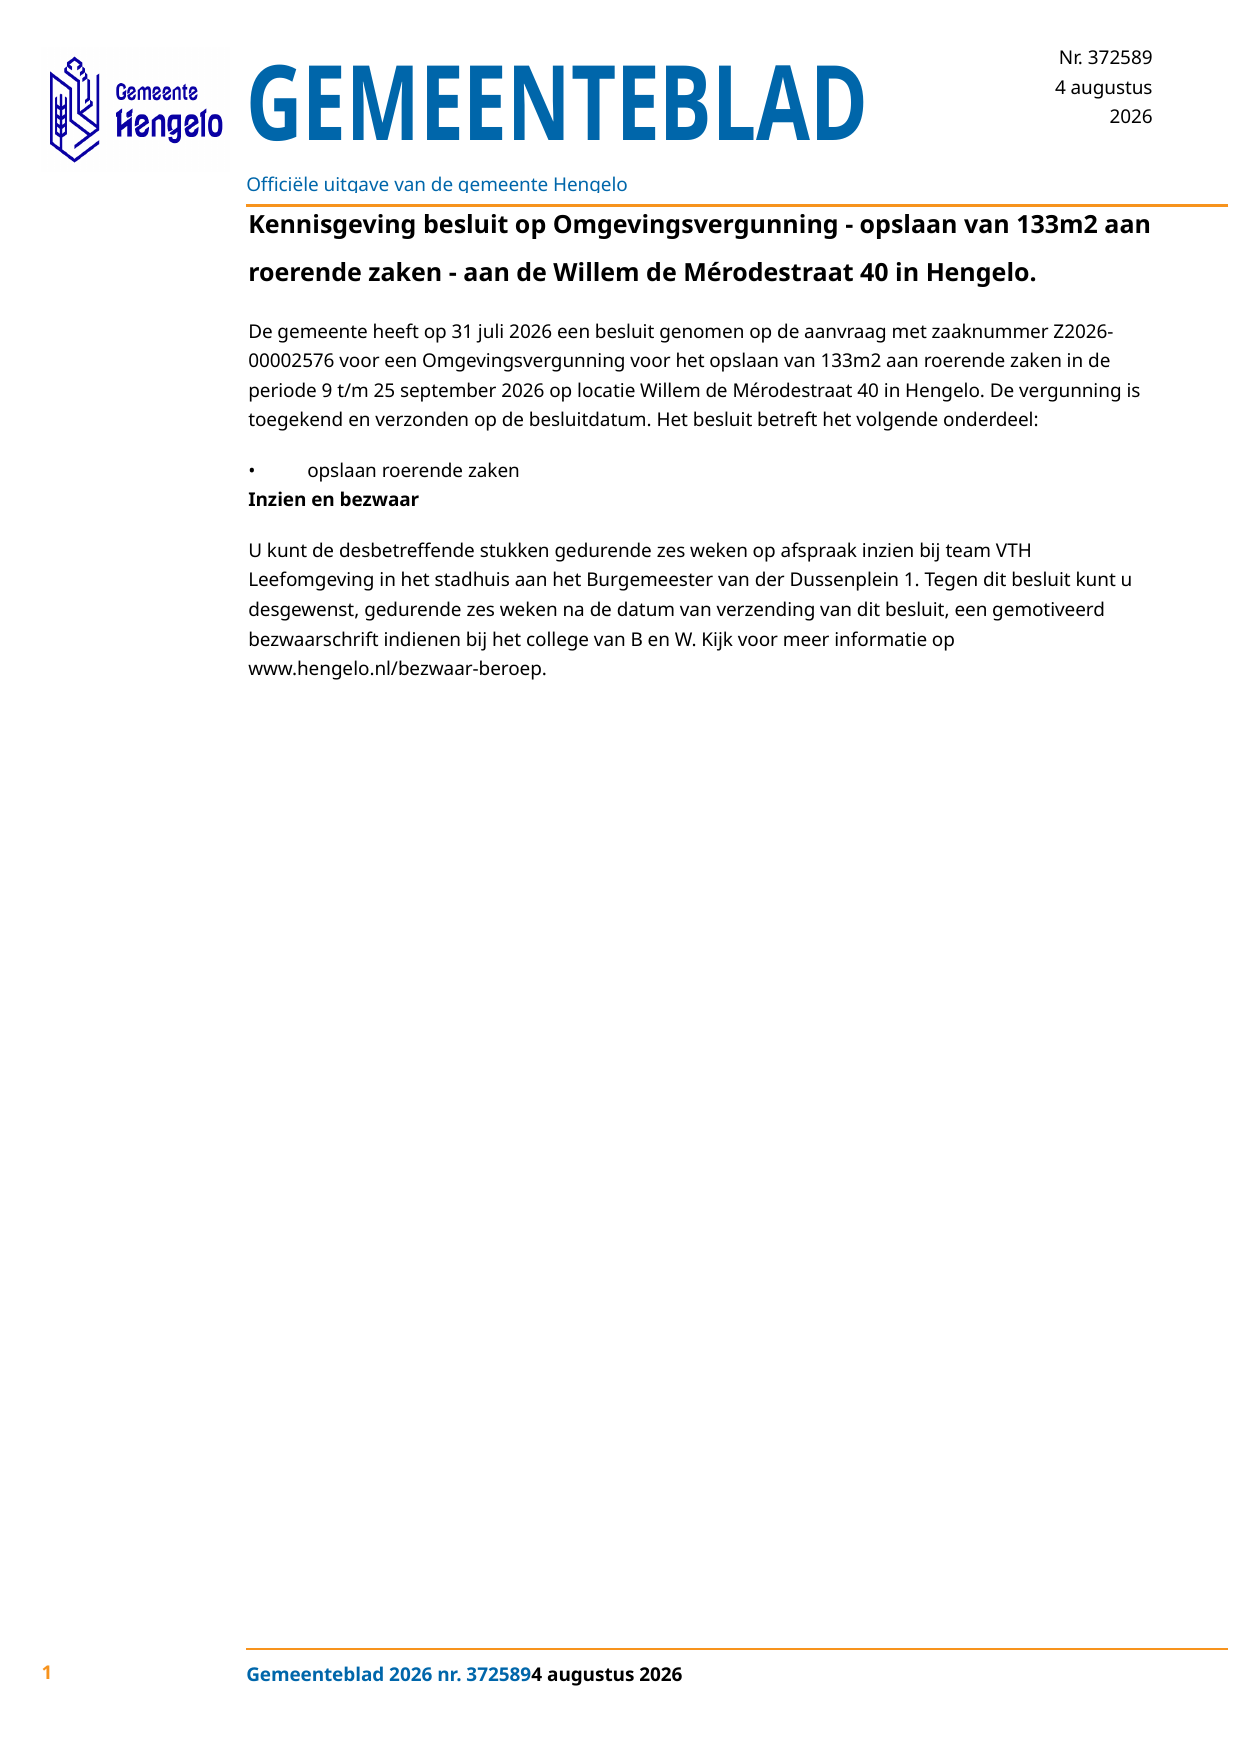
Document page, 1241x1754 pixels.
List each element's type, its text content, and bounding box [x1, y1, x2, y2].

text De gemeente heeft op 31 juli 2026 een besluit genomen op de aanvraag met zaaknummer Z2026-00002576 voor een Omgevingsvergunning voor het opslaan van 133m2 aan roerende zaken in de periode 9 t/m 25 september 2026 op locatie Willem de Mérodestraat 40 in Hengelo. De vergunning is toegekend en verzonden op de besluitdatum. Het besluit betreft het volgende onderdeel: [248, 318, 1152, 432]
text U kunt de desbetreffende stukken gedurende zes weken op afspraak inzien bij team VTH Leefomgeving in het stadhuis aan het Burgemeester van der Dussenplein 1. Tegen dit besluit kunt u desgewenst, gedurende zes weken na de datum van verzending van dit besluit, een gemotiveerd bezwaarschrift indienen bij het college van B en W. Kijk voor meer informatie op www.hengelo.nl/bezwaar-beroep. [248, 537, 1152, 681]
text Kennisgeving besluit op Omgevingsvergunning - opslaan van 133m2 aan roerende zaken - aan de Willem de Mérodestraat 40 in Hengelo. [248, 207, 1152, 288]
text Inzien en bezwaar [248, 487, 1152, 512]
list opslaan roerende zaken [248, 457, 1152, 483]
picture [41, 47, 231, 172]
